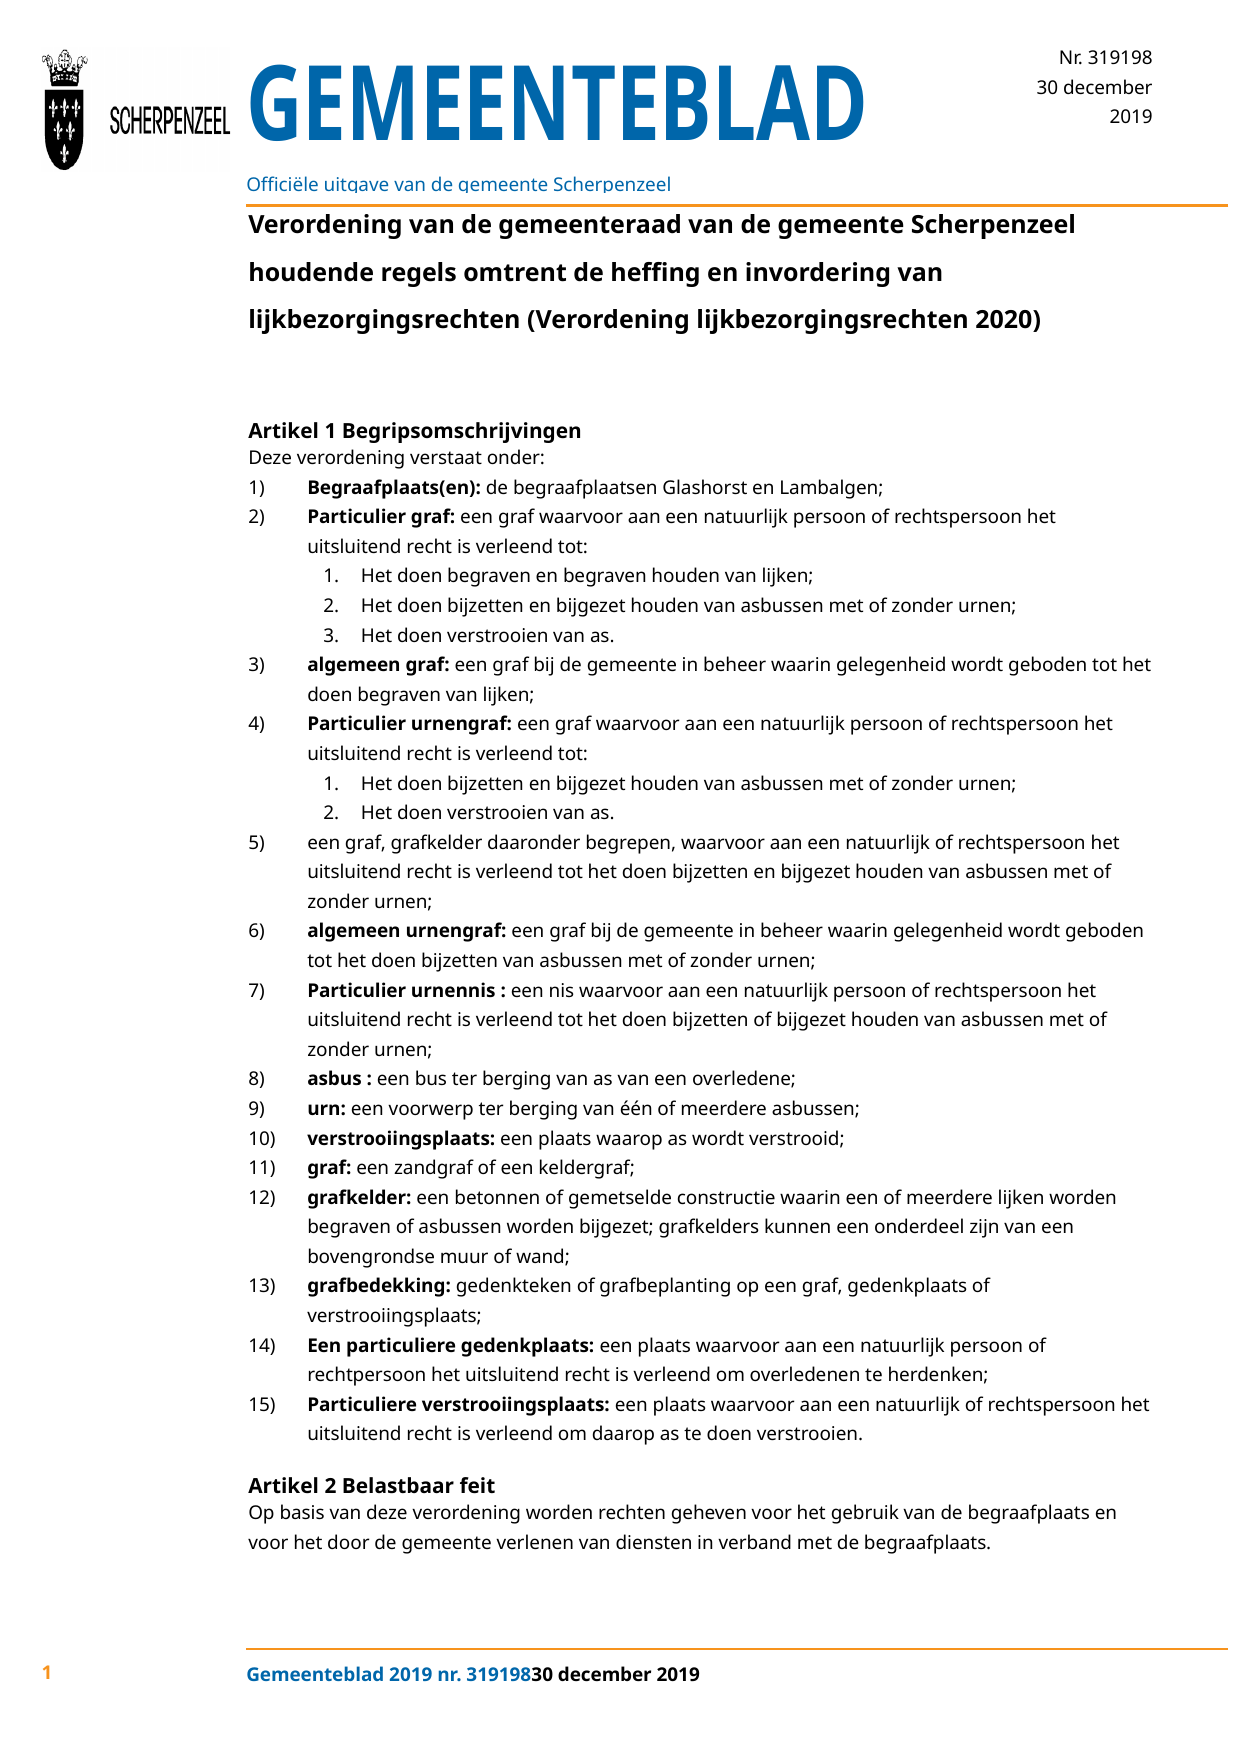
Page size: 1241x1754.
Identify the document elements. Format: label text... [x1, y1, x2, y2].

picture [41, 47, 231, 172]
list verstrooiingsplaats: een plaats waarop as wordt verstrooid; [248, 1125, 1152, 1151]
text Op basis van deze verordening worden rechten geheven voor het gebruik van de begraafplaats en voor het door de gemeente verlenen van diensten in verband met de begraafplaats. [248, 1499, 1152, 1555]
text Deze verordening verstaat onder: [248, 444, 1152, 470]
list asbus : een bus ter berging van as van een overledene; [248, 1066, 1152, 1091]
text Verordening van de gemeenteraad van de gemeente Scherpenzeel houdende regels omtrent de heffing en invordering van lijkbezorgingsrechten (Verordening lijkbezorgingsrechten 2020) [248, 207, 1152, 336]
list Het doen begraven en begraven houden van lijken; [323, 563, 1152, 588]
list graf: een zandgraf of een keldergraf; [248, 1154, 1152, 1180]
list Particulier urnengraf: een graf waarvoor aan een natuurlijk persoon of rechtspersoon het uitsluitend recht is verleend tot: [248, 711, 1152, 766]
list urn: een voorwerp ter berging van één of meerdere asbussen; [248, 1095, 1152, 1121]
list algemeen graf: een graf bij de gemeente in beheer waarin gelegenheid wordt geboden tot het doen begraven van lijken; [248, 651, 1152, 707]
list grafbedekking: gedenkteken of grafbeplanting op een graf, gedenkplaats of verstrooiingsplaats; [248, 1273, 1152, 1328]
list grafkelder: een betonnen of gemetselde constructie waarin een of meerdere lijken worden begraven of asbussen worden bijgezet; grafkelders kunnen een onderdeel zijn van een bovengrondse muur of wand; [248, 1184, 1152, 1269]
text Artikel 2 Belastbaar feit [248, 1471, 1152, 1499]
list Begraafplaats(en): de begraafplaatsen Glashorst en Lambalgen; [248, 474, 1152, 500]
list Het doen verstrooien van as. [323, 622, 1152, 648]
list een graf, grafkelder daaronder begrepen, waarvoor aan een natuurlijk of rechtspersoon het uitsluitend recht is verleend tot het doen bijzetten en bijgezet houden van asbussen met of zonder urnen; [248, 829, 1152, 914]
list algemeen urnengraf: een graf bij de gemeente in beheer waarin gelegenheid wordt geboden tot het doen bijzetten van asbussen met of zonder urnen; [248, 918, 1152, 973]
list Particuliere verstrooiingsplaats: een plaats waarvoor aan een natuurlijk of rechtspersoon het uitsluitend recht is verleend om daarop as te doen verstrooien. [248, 1391, 1152, 1446]
list Het doen bijzetten en bijgezet houden van asbussen met of zonder urnen; [323, 770, 1152, 796]
list Een particuliere gedenkplaats: een plaats waarvoor aan een natuurlijk persoon of rechtpersoon het uitsluitend recht is verleend om overledenen te herdenken; [248, 1332, 1152, 1387]
list Het doen verstrooien van as. [323, 799, 1152, 825]
text Artikel 1 Begripsomschrijvingen [248, 416, 1152, 444]
list Het doen bijzetten en bijgezet houden van asbussen met of zonder urnen; [323, 592, 1152, 618]
list Particulier graf: een graf waarvoor aan een natuurlijk persoon of rechtspersoon het uitsluitend recht is verleend tot: [248, 503, 1152, 559]
list Particulier urnennis : een nis waarvoor aan een natuurlijk persoon of rechtspersoon het uitsluitend recht is verleend tot het doen bijzetten of bijgezet houden van asbussen met of zonder urnen; [248, 977, 1152, 1062]
